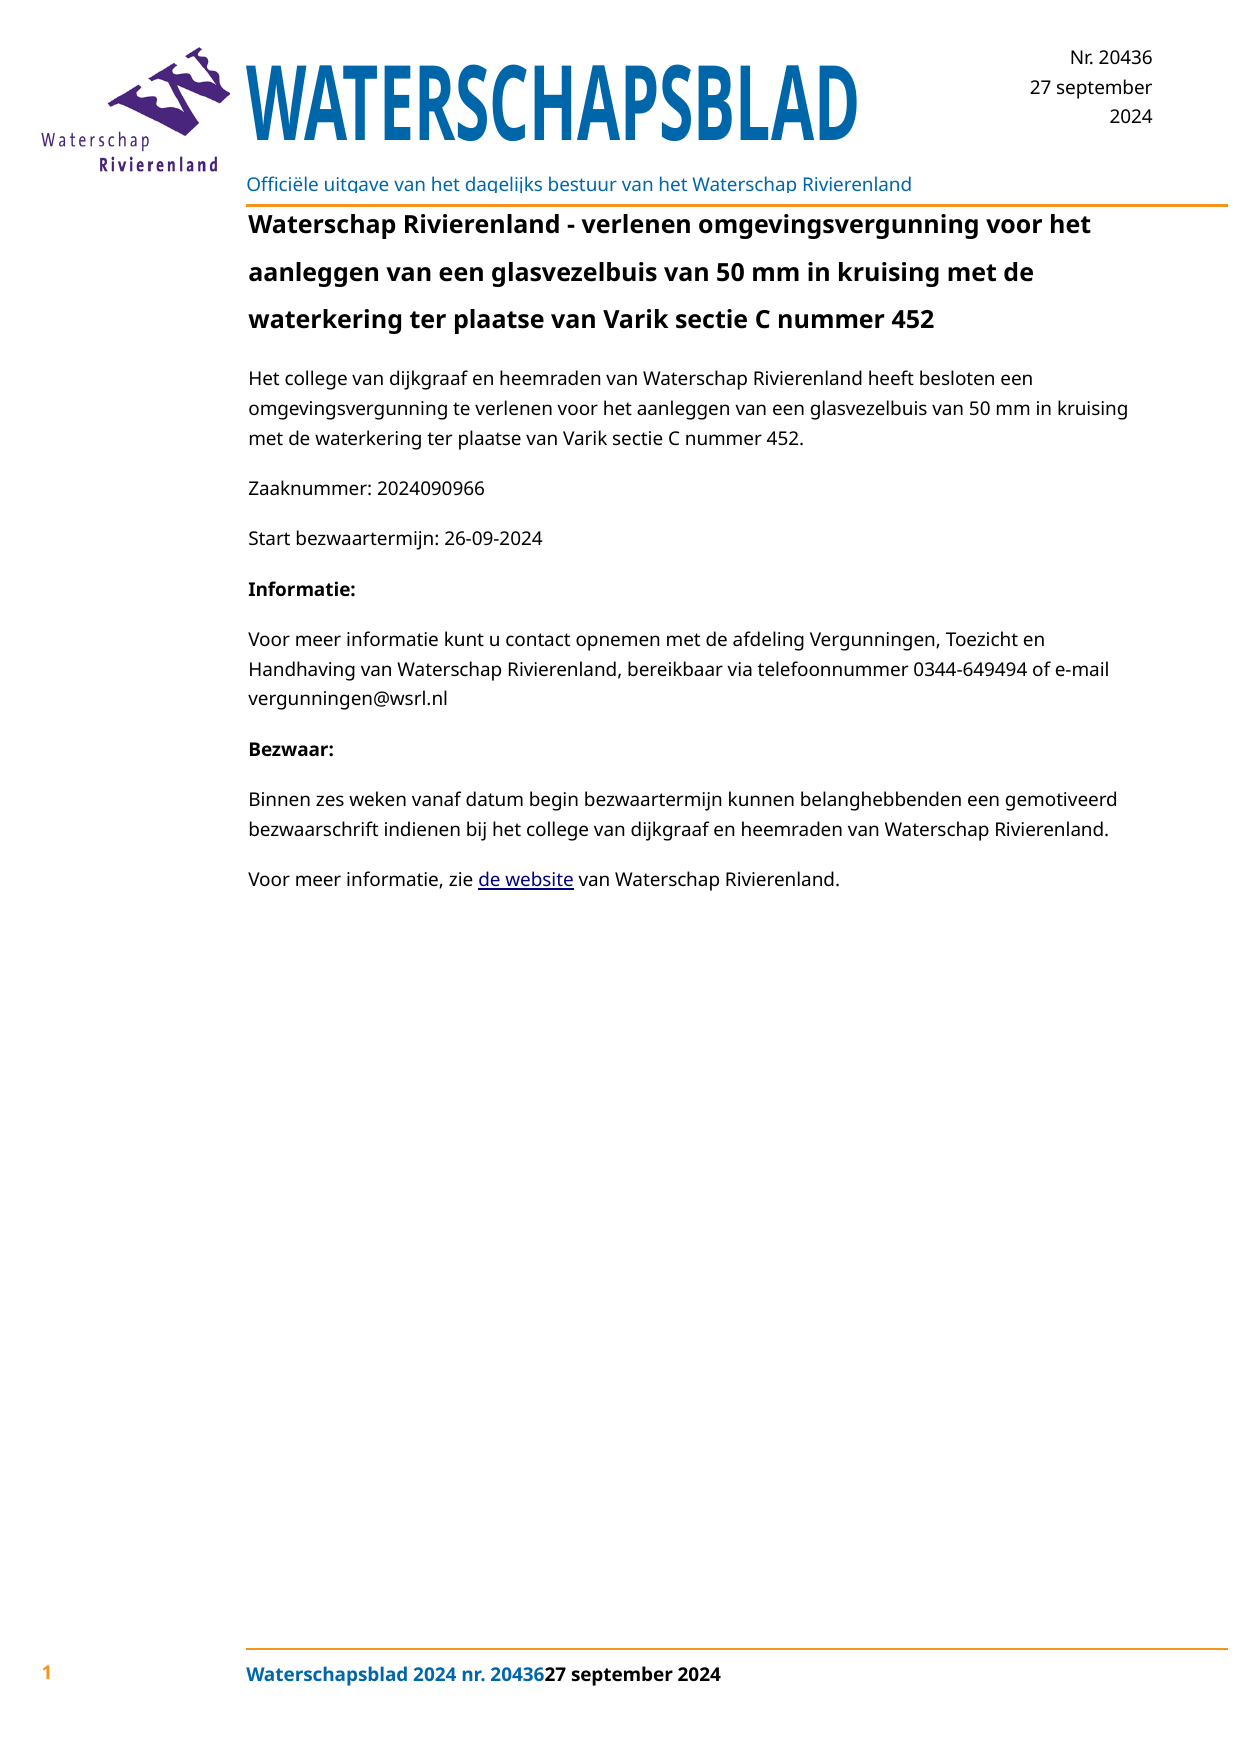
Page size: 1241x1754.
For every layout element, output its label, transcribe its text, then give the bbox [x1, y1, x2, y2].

text Het college van dijkgraaf en heemraden van Waterschap Rivierenland heeft besloten een omgevingsvergunning te verlenen voor het aanleggen van een glasvezelbuis van 50 mm in kruising met de waterkering ter plaatse van Varik sectie C nummer 452. [248, 366, 1152, 450]
text Informatie: [248, 576, 1152, 602]
text Zaaknummer: 2024090966 [248, 475, 1152, 501]
text Binnen zes weken vanaf datum begin bezwaartermijn kunnen belanghebbenden een gemotiveerd bezwaarschrift indienen bij het college van dijkgraaf en heemraden van Waterschap Rivierenland. [248, 786, 1152, 842]
text Waterschap Rivierenland - verlenen omgevingsvergunning voor het aanleggen van een glasvezelbuis van 50 mm in kruising met de waterkering ter plaatse van Varik sectie C nummer 452 [248, 207, 1152, 336]
text Voor meer informatie kunt u contact opnemen met de afdeling Vergunningen, Toezicht en Handhaving van Waterschap Rivierenland, bereikbaar via telefoonnummer 0344-649494 of e-mail vergunningen@wsrl.nl [248, 626, 1152, 711]
text Start bezwaartermijn: 26-09-2024 [248, 526, 1152, 551]
picture [41, 47, 231, 172]
text Voor meer informatie, zie de website van Waterschap Rivierenland. [248, 866, 1152, 892]
text Bezwaar: [248, 736, 1152, 762]
